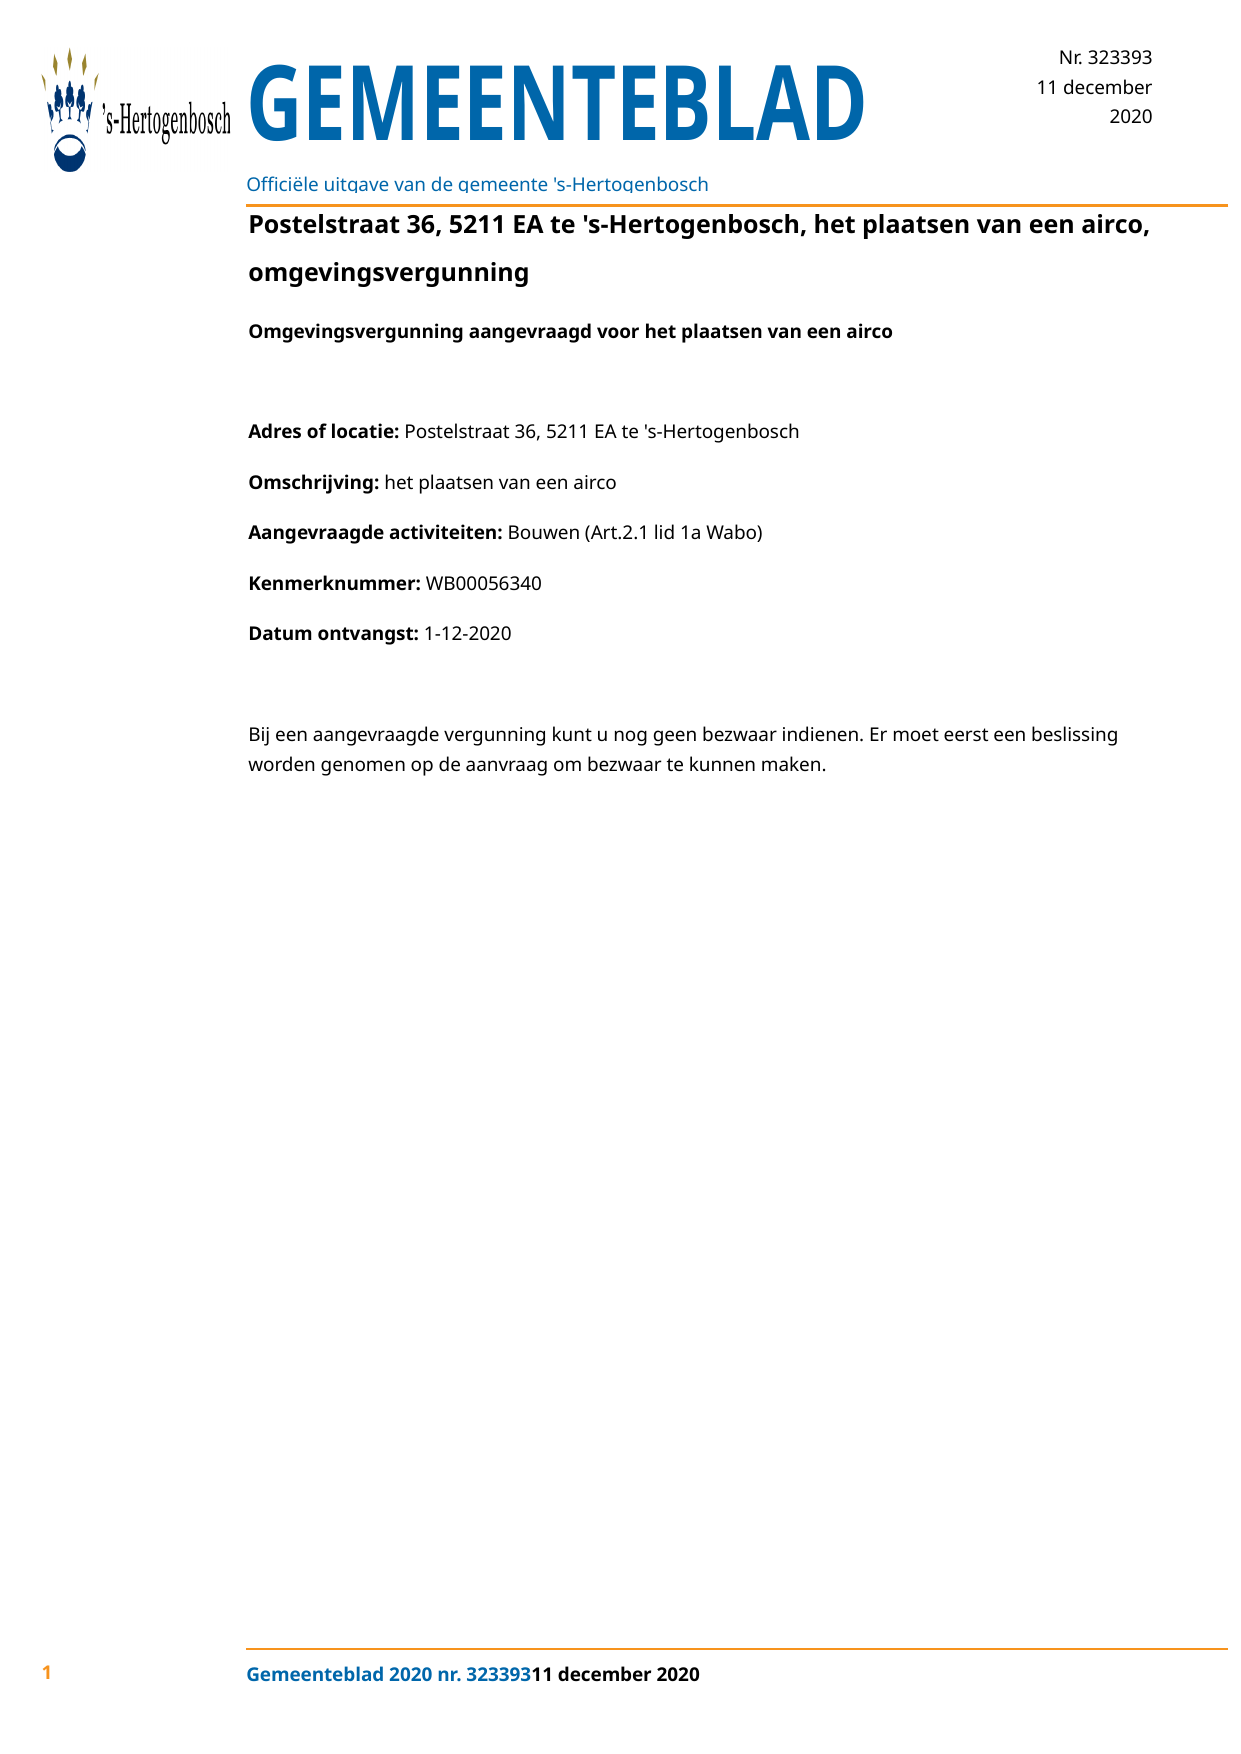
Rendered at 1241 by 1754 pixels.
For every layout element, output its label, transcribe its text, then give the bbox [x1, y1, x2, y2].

text Aangevraagde activiteiten: Bouwen (Art.2.1 lid 1a Wabo) [248, 519, 1152, 545]
text Kenmerknummer: WB00056340 [248, 570, 1152, 596]
text Omgevingsvergunning aangevraagd voor het plaatsen van een airco [248, 318, 1152, 344]
text Bij een aangevraagde vergunning kunt u nog geen bezwaar indienen. Er moet eerst een beslissing worden genomen op de aanvraag om bezwaar te kunnen maken. [248, 721, 1152, 777]
text Adres of locatie: Postelstraat 36, 5211 EA te 's-Hertogenbosch [248, 419, 1152, 444]
text Omschrijving: het plaatsen van een airco [248, 469, 1152, 495]
text Datum ontvangst: 1-12-2020 [248, 620, 1152, 646]
picture [41, 47, 231, 172]
text Postelstraat 36, 5211 EA te 's-Hertogenbosch, het plaatsen van een airco, omgevingsvergunning [248, 207, 1152, 288]
